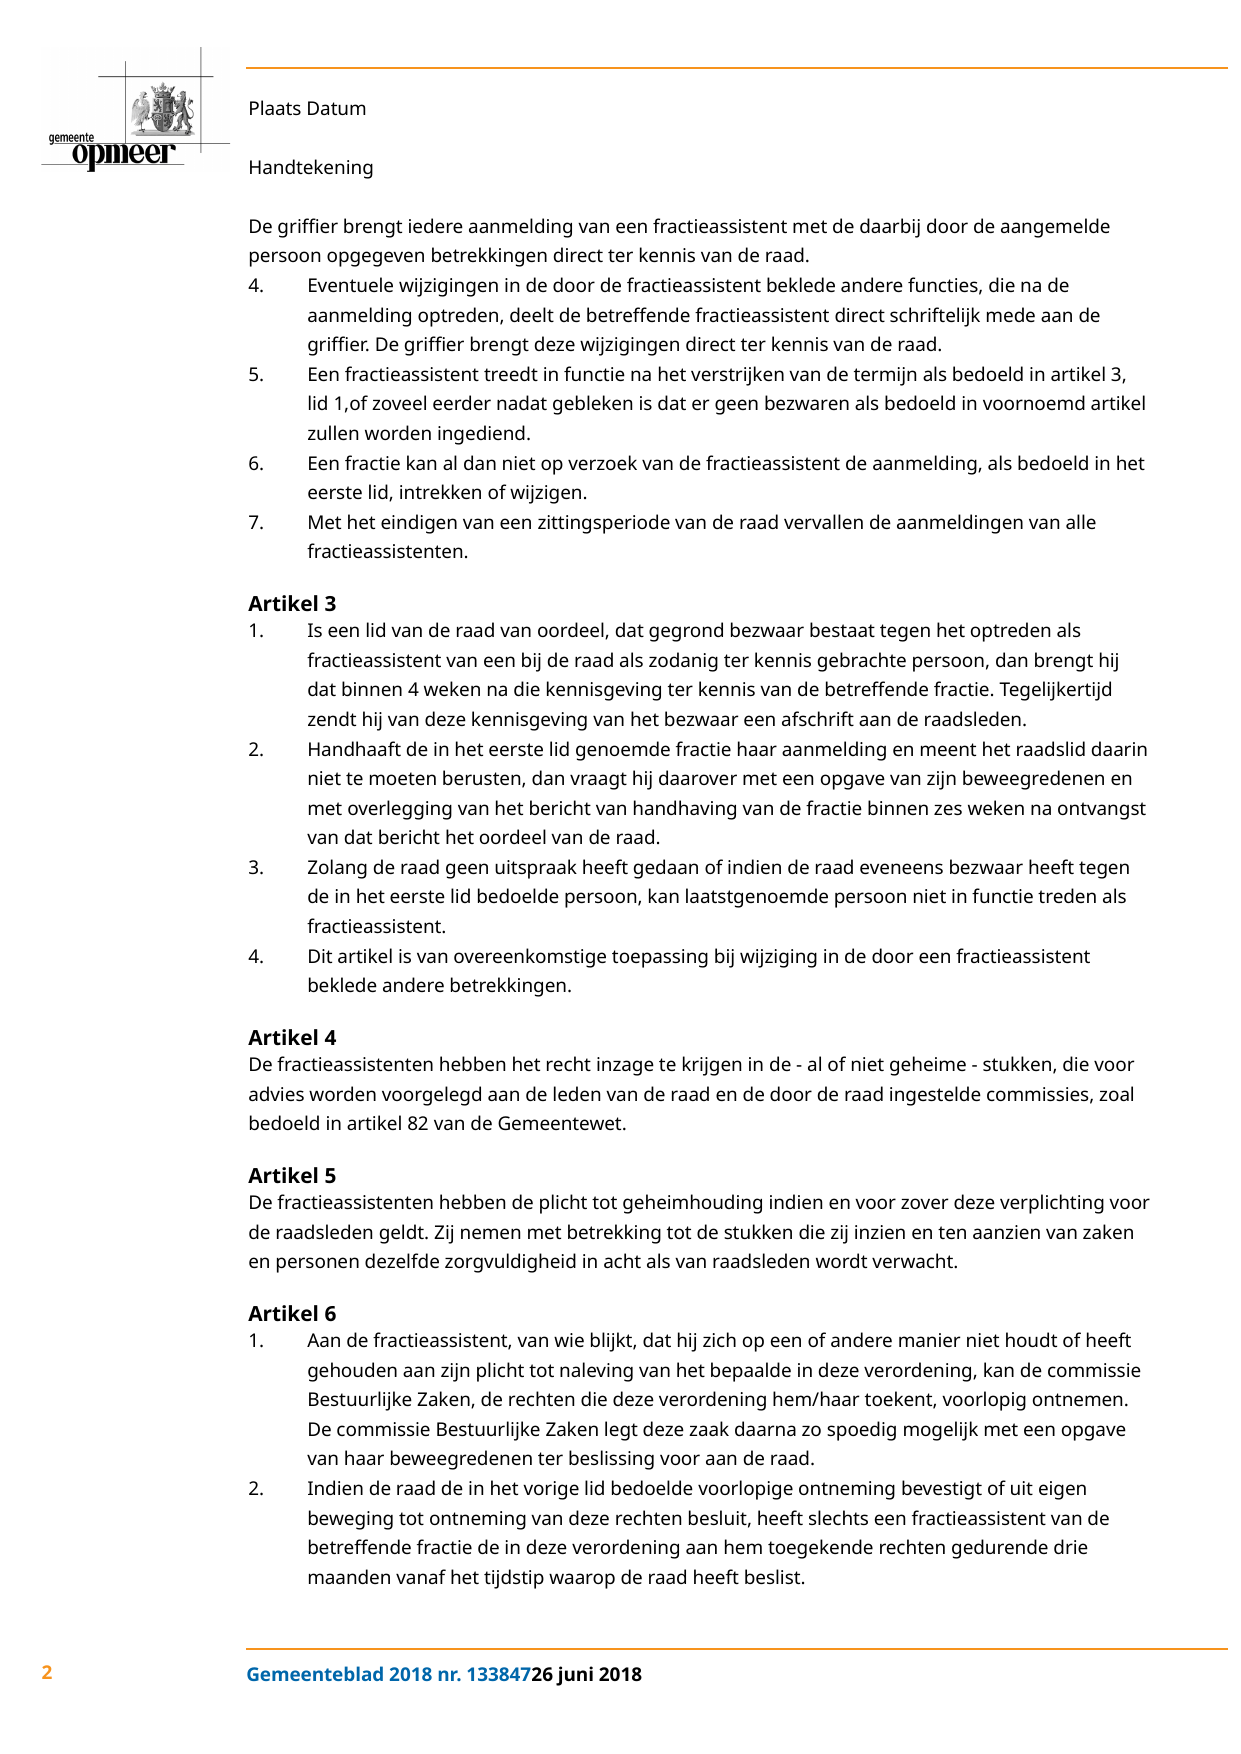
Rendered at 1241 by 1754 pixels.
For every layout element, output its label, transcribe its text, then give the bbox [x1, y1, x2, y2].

text De griffier brengt iedere aanmelding van een fractieassistent met de daarbij door de aangemelde persoon opgegeven betrekkingen direct ter kennis van de raad. [248, 213, 1152, 268]
list Dit artikel is van overeenkomstige toepassing bij wijziging in de door een fractieassistent beklede andere betrekkingen. [248, 943, 1152, 998]
text Handtekening [248, 154, 1152, 180]
text De fractieassistenten hebben de plicht tot geheimhouding indien en voor zover deze verplichting voor de raadsleden geldt. Zij nemen met betrekking tot de stukken die zij inzien en ten aanzien van zaken en personen dezelfde zorgvuldigheid in acht als van raadsleden wordt verwacht. [248, 1189, 1152, 1274]
text Artikel 5 [248, 1161, 1152, 1189]
text Artikel 3 [248, 589, 1152, 617]
list Met het eindigen van een zittingsperiode van de raad vervallen de aanmeldingen van alle fractieassistenten. [248, 509, 1152, 564]
list Indien de raad de in het vorige lid bedoelde voorlopige ontneming bevestigt of uit eigen beweging tot ontneming van deze rechten besluit, heeft slechts een fractieassistent van de betreffende fractie de in deze verordening aan hem toegekende rechten gedurende drie maanden vanaf het tijdstip waarop de raad heeft beslist. [248, 1475, 1152, 1590]
text Artikel 6 [248, 1299, 1152, 1327]
list Zolang de raad geen uitspraak heeft gedaan of indien de raad eveneens bezwaar heeft tegen de in het eerste lid bedoelde persoon, kan laatstgenoemde persoon niet in functie treden als fractieassistent. [248, 854, 1152, 939]
text Plaats Datum [248, 95, 1152, 121]
list Een fractie kan al dan niet op verzoek van de fractieassistent de aanmelding, als bedoeld in het eerste lid, intrekken of wijzigen. [248, 450, 1152, 505]
list Eventuele wijzigingen in de door de fractieassistent beklede andere functies, die na de aanmelding optreden, deelt de betreffende fractieassistent direct schriftelijk mede aan de griffier. De griffier brengt deze wijzigingen direct ter kennis van de raad. [248, 272, 1152, 357]
list Een fractieassistent treedt in functie na het verstrijken van de termijn als bedoeld in artikel 3, lid 1,of zoveel eerder nadat gebleken is dat er geen bezwaren als bedoeld in voornoemd artikel zullen worden ingediend. [248, 361, 1152, 446]
list Aan de fractieassistent, van wie blijkt, dat hij zich op een of andere manier niet houdt of heeft gehouden aan zijn plicht tot naleving van het bepaalde in deze verordening, kan de commissie Bestuurlijke Zaken, de rechten die deze verordening hem/haar toekent, voorlopig ontnemen. De commissie Bestuurlijke Zaken legt deze zaak daarna zo spoedig mogelijk met een opgave van haar beweegredenen ter beslissing voor aan de raad. [248, 1327, 1152, 1471]
text De fractieassistenten hebben het recht inzage te krijgen in de - al of niet geheime - stukken, die voor advies worden voorgelegd aan de leden van de raad en de door de raad ingestelde commissies, zoal bedoeld in artikel 82 van de Gemeentewet. [248, 1051, 1152, 1136]
list Handhaaft de in het eerste lid genoemde fractie haar aanmelding en meent het raadslid daarin niet te moeten berusten, dan vraagt hij daarover met een opgave van zijn beweegredenen en met overlegging van het bericht van handhaving van de fractie binnen zes weken na ontvangst van dat bericht het oordeel van de raad. [248, 736, 1152, 850]
picture [41, 47, 231, 172]
list Is een lid van de raad van oordeel, dat gegrond bezwaar bestaat tegen het optreden als fractieassistent van een bij de raad als zodanig ter kennis gebrachte persoon, dan brengt hij dat binnen 4 weken na die kennisgeving ter kennis van de betreffende fractie. Tegelijkertijd zendt hij van deze kennisgeving van het bezwaar een afschrift aan de raadsleden. [248, 617, 1152, 732]
text Artikel 4 [248, 1023, 1152, 1051]
